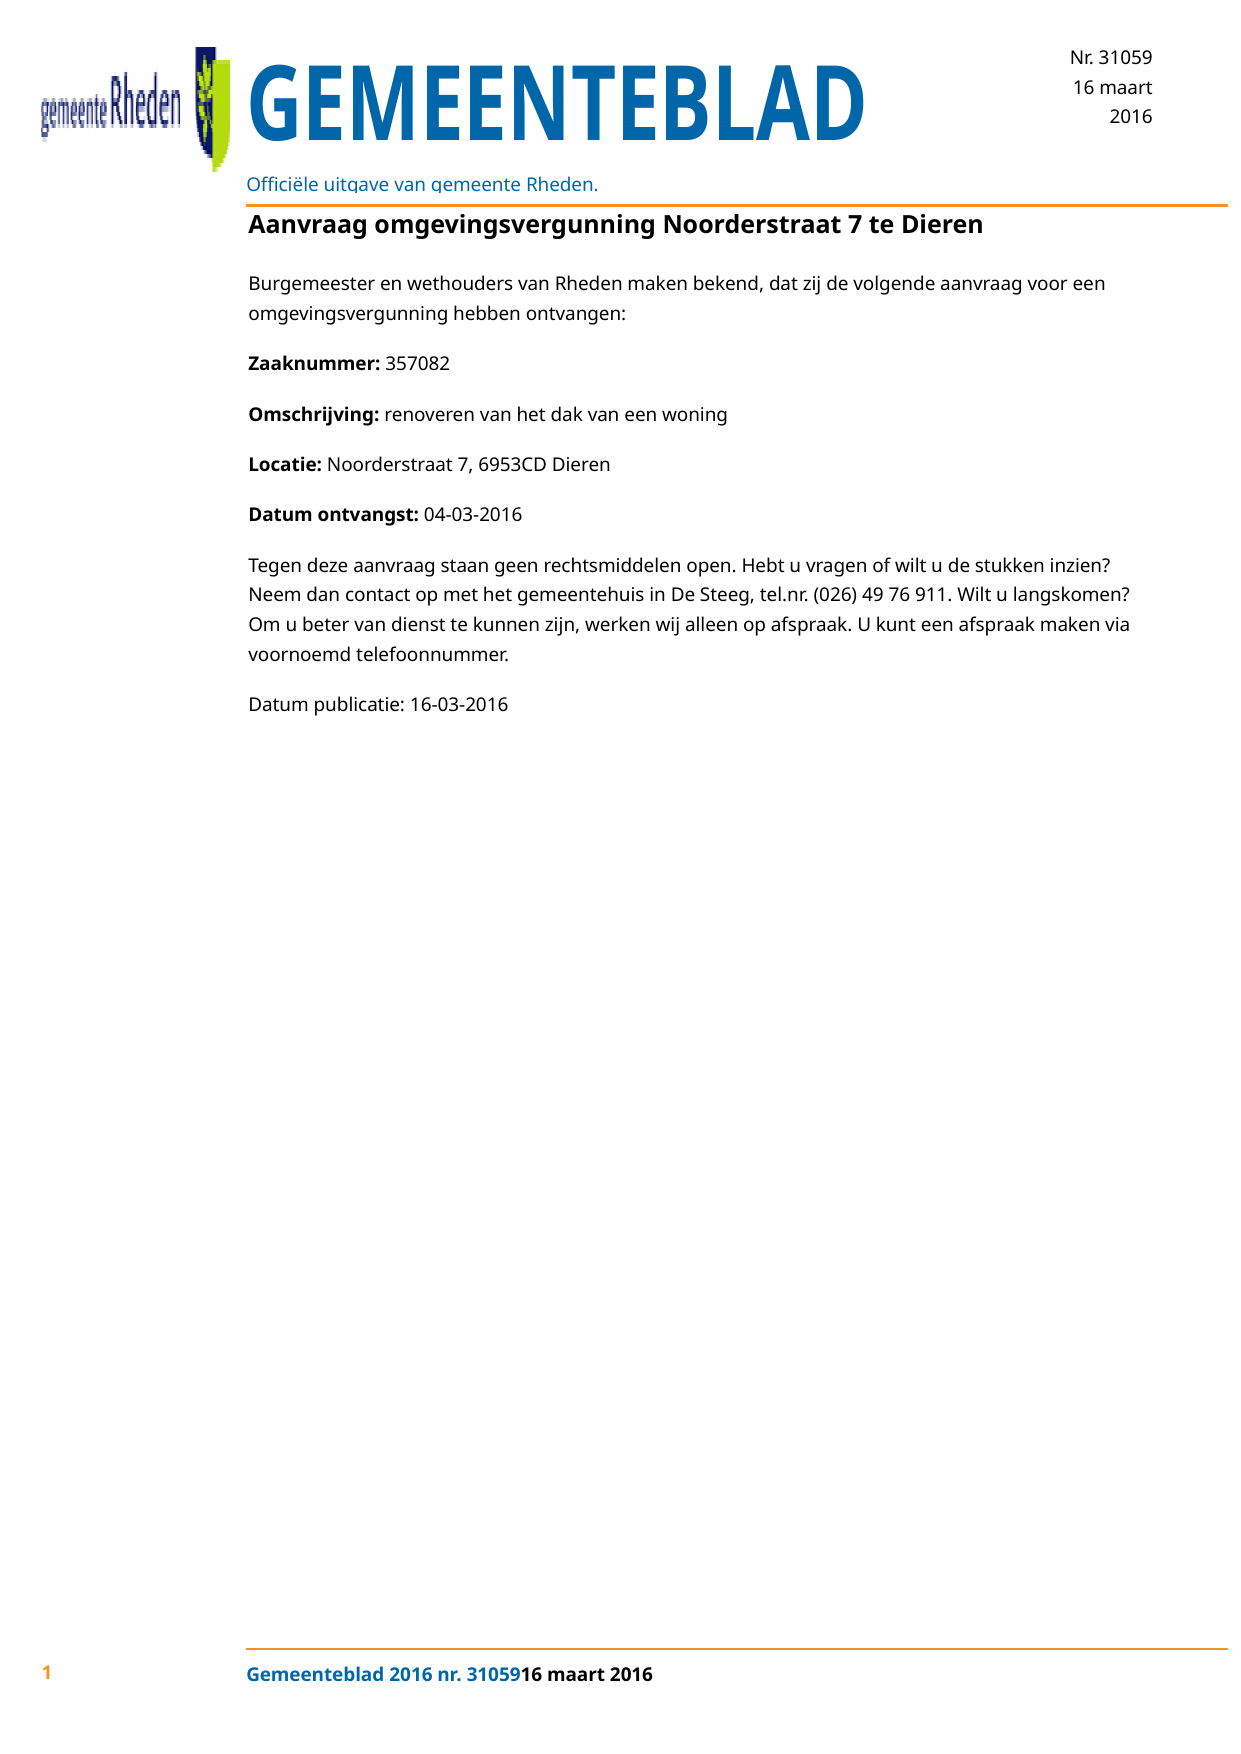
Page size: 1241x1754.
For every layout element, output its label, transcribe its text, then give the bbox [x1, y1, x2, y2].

text Zaaknummer: 357082 [248, 350, 1152, 376]
text Datum publicatie: 16-03-2016 [248, 691, 1152, 717]
text Aanvraag omgevingsvergunning Noorderstraat 7 te Dieren [248, 207, 1152, 241]
picture [41, 47, 231, 172]
text Locatie: Noorderstraat 7, 6953CD Dieren [248, 451, 1152, 477]
text Burgemeester en wethouders van Rheden maken bekend, dat zij de volgende aanvraag voor een omgevingsvergunning hebben ontvangen: [248, 270, 1152, 326]
text Datum ontvangst: 04-03-2016 [248, 502, 1152, 527]
text Tegen deze aanvraag staan geen rechtsmiddelen open. Hebt u vragen of wilt u de stukken inzien? Neem dan contact op met het gemeentehuis in De Steeg, tel.nr. (026) 49 76 911. Wilt u langskomen? Om u beter van dienst te kunnen zijn, werken wij alleen op afspraak. U kunt een afspraak maken via voornoemd telefoonnummer. [248, 552, 1152, 666]
text Omschrijving: renoveren van het dak van een woning [248, 401, 1152, 426]
